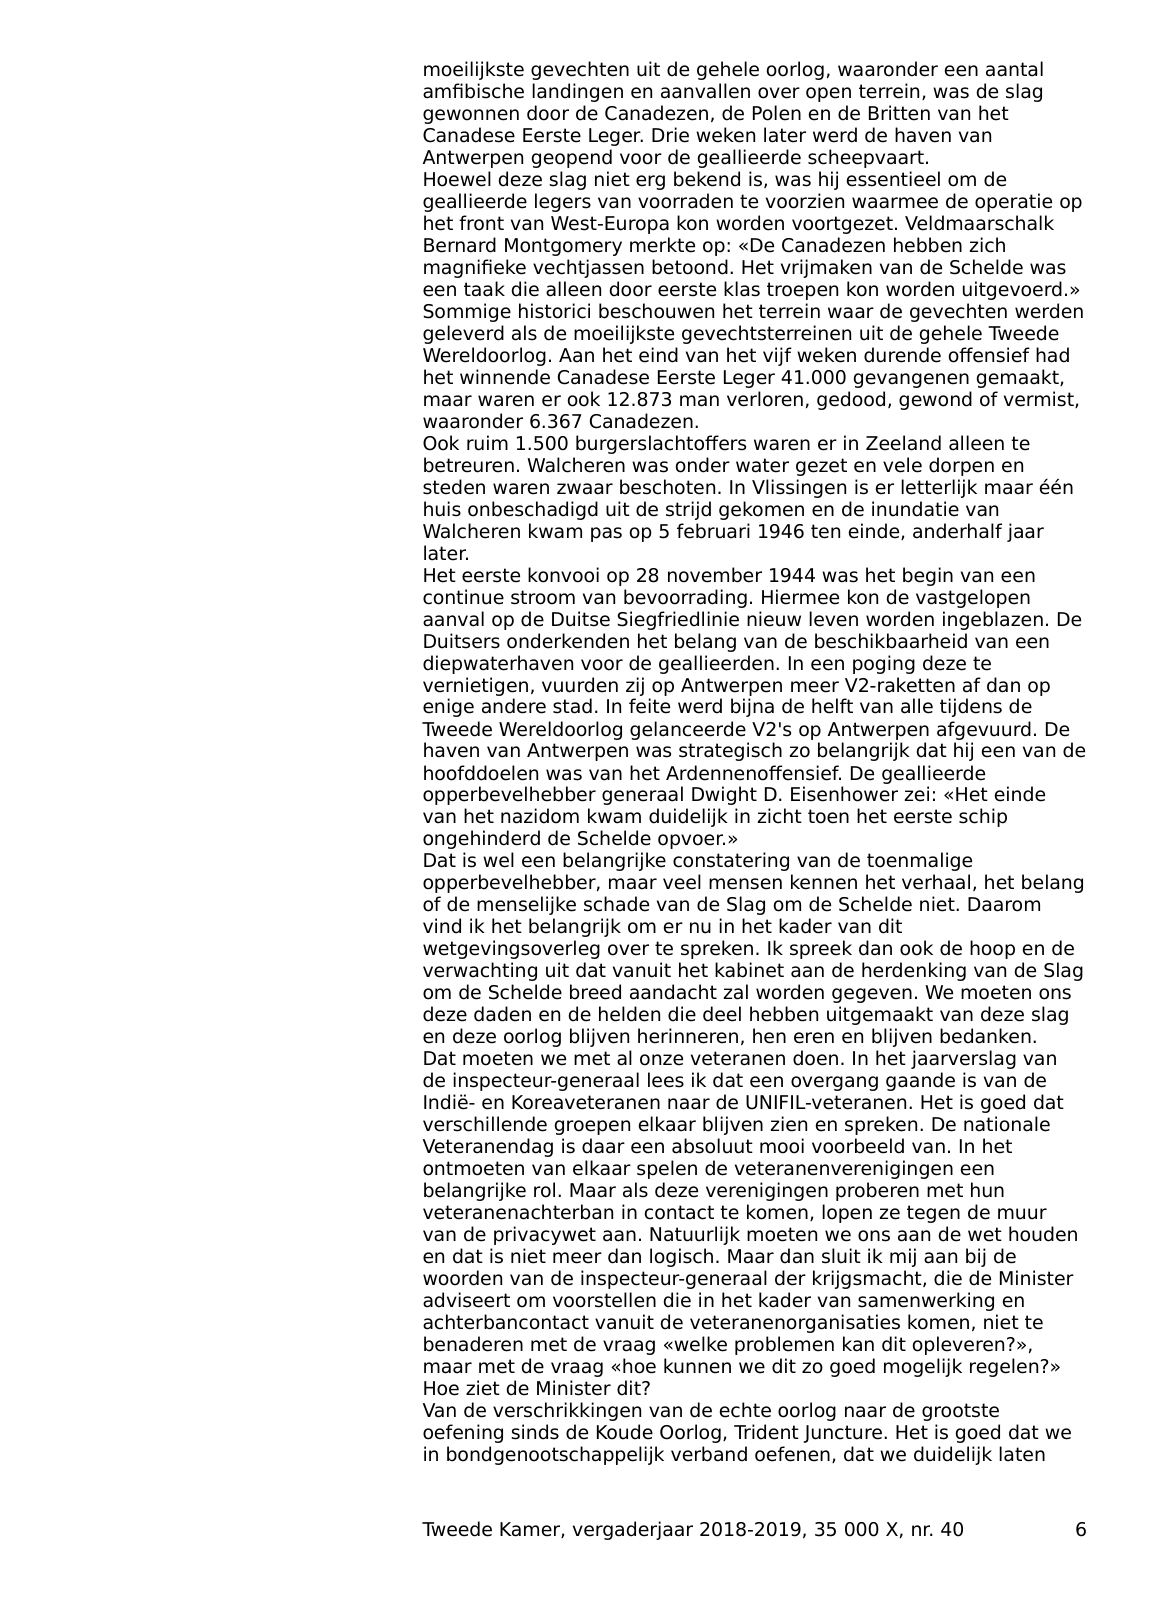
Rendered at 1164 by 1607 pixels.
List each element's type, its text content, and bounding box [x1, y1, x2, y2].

text Het eerste konvooi op 28 november 1944 was het begin van een continue stroom van bevoorrading. Hiermee kon de vastgelopen aanval op de Duitse Siegfriedlinie nieuw leven worden ingeblazen. De Duitsers onderkenden het belang van de beschikbaarheid van een diepwaterhaven voor de geallieerden. In een poging deze te vernietigen, vuurden zij op Antwerpen meer V2-raketten af dan op enige andere stad. In feite werd bijna de helft van alle tijdens de Tweede Wereldoorlog gelanceerde V2's op Antwerpen afgevuurd. De haven van Antwerpen was strategisch zo belangrijk dat hij een van de hoofddoelen was van het Ardennenoffensief. De geallieerde opperbevelhebber generaal Dwight D. Eisenhower zei: «Het einde van het nazidom kwam duidelijk in zicht toen het eerste schip ongehinderd de Schelde opvoer.» [422, 564, 1087, 850]
text Hoewel deze slag niet erg bekend is, was hij essentieel om de geallieerde legers van voorraden te voorzien waarmee de operatie op het front van West-Europa kon worden voortgezet. Veldmaarschalk Bernard Montgomery merkte op: «De Canadezen hebben zich magnifieke vechtjassen betoond. Het vrijmaken van de Schelde was een taak die alleen door eerste klas troepen kon worden uitgevoerd.» Sommige historici beschouwen het terrein waar de gevechten werden geleverd als de moeilijkste gevechtsterreinen uit de gehele Tweede Wereldoorlog. Aan het eind van het vijf weken durende offensief had het winnende Canadese Eerste Leger 41.000 gevangenen gemaakt, maar waren er ook 12.873 man verloren, gedood, gewond of vermist, waaronder 6.367 Canadezen. [422, 169, 1087, 433]
text Ook ruim 1.500 burgerslachtoffers waren er in Zeeland alleen te betreuren. Walcheren was onder water gezet en vele dorpen en steden waren zwaar beschoten. In Vlissingen is er letterlijk maar één huis onbeschadigd uit de strijd gekomen en de inundatie van Walcheren kwam pas op 5 februari 1946 ten einde, anderhalf jaar later. [422, 433, 1087, 564]
text moeilijkste gevechten uit de gehele oorlog, waaronder een aantal amfibische landingen en aanvallen over open terrein, was de slag gewonnen door de Canadezen, de Polen en de Britten van het Canadese Eerste Leger. Drie weken later werd de haven van Antwerpen geopend voor de geallieerde scheepvaart. [422, 59, 1087, 169]
text Dat is wel een belangrijke constatering van de toenmalige opperbevelhebber, maar veel mensen kennen het verhaal, het belang of de menselijke schade van de Slag om de Schelde niet. Daarom vind ik het belangrijk om er nu in het kader van dit wetgevingsoverleg over te spreken. Ik spreek dan ook de hoop en de verwachting uit dat vanuit het kabinet aan de herdenking van de Slag om de Schelde breed aandacht zal worden gegeven. We moeten ons deze daden en de helden die deel hebben uitgemaakt van deze slag en deze oorlog blijven herinneren, hen eren en blijven bedanken. [422, 850, 1087, 1048]
text Van de verschrikkingen van de echte oorlog naar de grootste oefening sinds de Koude Oorlog, Trident Juncture. Het is goed dat we in bondgenootschappelijk verband oefenen, dat we duidelijk laten [422, 1400, 1087, 1466]
text Dat moeten we met al onze veteranen doen. In het jaarverslag van de inspecteur-generaal lees ik dat een overgang gaande is van de Indië- en Koreaveteranen naar de UNIFIL-veteranen. Het is goed dat verschillende groepen elkaar blijven zien en spreken. De nationale Veteranendag is daar een absoluut mooi voorbeeld van. In het ontmoeten van elkaar spelen de veteranenverenigingen een belangrijke rol. Maar als deze verenigingen proberen met hun veteranenachterban in contact te komen, lopen ze tegen de muur van de privacywet aan. Natuurlijk moeten we ons aan de wet houden en dat is niet meer dan logisch. Maar dan sluit ik mij aan bij de woorden van de inspecteur-generaal der krijgsmacht, die de Minister adviseert om voorstellen die in het kader van samenwerking en achterbancontact vanuit de veteranenorganisaties komen, niet te benaderen met de vraag «welke problemen kan dit opleveren?», maar met de vraag «hoe kunnen we dit zo goed mogelijk regelen?» Hoe ziet de Minister dit? [422, 1048, 1087, 1400]
